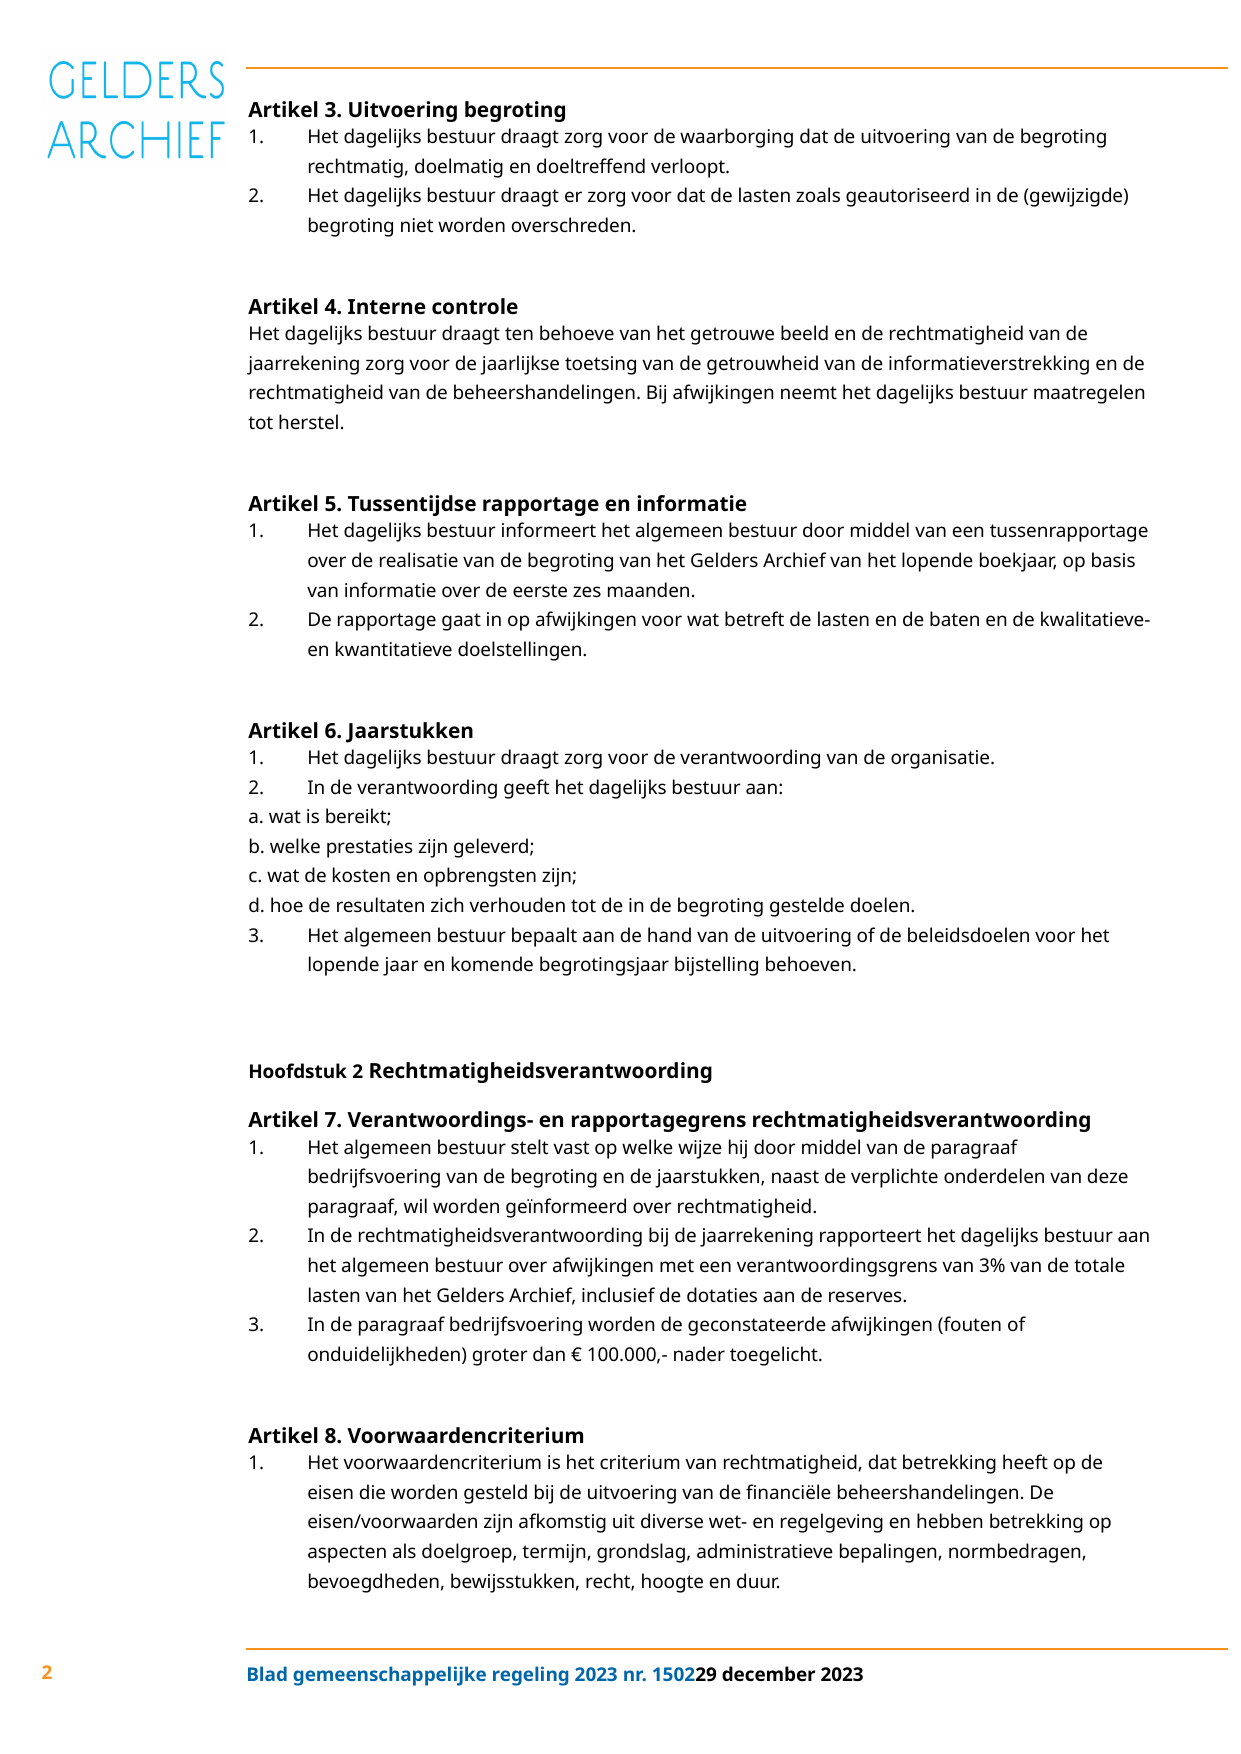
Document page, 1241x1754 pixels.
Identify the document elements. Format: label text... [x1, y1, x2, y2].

text Artikel 3. Uitvoering begroting [248, 95, 1152, 123]
text Hoofdstuk 2 Rechtmatigheidsverantwoording [248, 1056, 1152, 1085]
text Artikel 5. Tussentijdse rapportage en informatie [248, 489, 1152, 518]
list Het dagelijks bestuur draagt zorg voor de verantwoording van de organisatie. [248, 744, 1152, 770]
list Het dagelijks bestuur draagt zorg voor de waarborging dat de uitvoering van de begroting rechtmatig, doelmatig en doeltreffend verloopt. [248, 123, 1152, 178]
list Het algemeen bestuur bepaalt aan de hand van de uitvoering of de beleidsdoelen voor het lopende jaar en komende begrotingsjaar bijstelling behoeven. [248, 922, 1152, 977]
list De rapportage gaat in op afwijkingen voor wat betreft de lasten en de baten en de kwalitatieve- en kwantitatieve doelstellingen. [248, 606, 1152, 662]
text c. wat de kosten en opbrengsten zijn; [248, 863, 1152, 888]
text Artikel 8. Voorwaardencriterium [248, 1421, 1152, 1449]
list Het voorwaardencriterium is het criterium van rechtmatigheid, dat betrekking heeft op de eisen die worden gesteld bij de uitvoering van de financiële beheershandelingen. De eisen/voorwaarden zijn afkomstig uit diverse wet- en regelgeving en hebben betrekking op aspecten als doelgroep, termijn, grondslag, administratieve bepalingen, normbedragen, bevoegdheden, bewijsstukken, recht, hoogte en duur. [248, 1449, 1152, 1593]
text Artikel 4. Interne controle [248, 292, 1152, 320]
list Het algemeen bestuur stelt vast op welke wijze hij door middel van de paragraaf bedrijfsvoering van de begroting en de jaarstukken, naast de verplichte onderdelen van deze paragraaf, wil worden geïnformeerd over rechtmatigheid. [248, 1134, 1152, 1219]
list Het dagelijks bestuur draagt er zorg voor dat de lasten zoals geautoriseerd in de (gewijzigde) begroting niet worden overschreden. [248, 182, 1152, 238]
text d. hoe de resultaten zich verhouden tot de in de begroting gestelde doelen. [248, 892, 1152, 918]
list In de paragraaf bedrijfsvoering worden de geconstateerde afwijkingen (fouten of onduidelijkheden) groter dan € 100.000,- nader toegelicht. [248, 1311, 1152, 1367]
list Het dagelijks bestuur informeert het algemeen bestuur door middel van een tussenrapportage over de realisatie van de begroting van het Gelders Archief van het lopende boekjaar, op basis van informatie over de eerste zes maanden. [248, 518, 1152, 602]
picture [41, 47, 231, 172]
list In de rechtmatigheidsverantwoording bij de jaarrekening rapporteert het dagelijks bestuur aan het algemeen bestuur over afwijkingen met een verantwoordingsgrens van 3% van de totale lasten van het Gelders Archief, inclusief de dotaties aan de reserves. [248, 1223, 1152, 1308]
text a. wat is bereikt; [248, 803, 1152, 829]
text Artikel 7. Verantwoordings- en rapportagegrens rechtmatigheidsverantwoording [248, 1106, 1152, 1134]
text b. welke prestaties zijn geleverd; [248, 833, 1152, 859]
list In de verantwoording geeft het dagelijks bestuur aan: [248, 774, 1152, 800]
text Artikel 6. Jaarstukken [248, 716, 1152, 744]
text Het dagelijks bestuur draagt ten behoeve van het getrouwe beeld en de rechtmatigheid van de jaarrekening zorg voor de jaarlijkse toetsing van de getrouwheid van de informatieverstrekking en de rechtmatigheid van de beheershandelingen. Bij afwijkingen neemt het dagelijks bestuur maatregelen tot herstel. [248, 320, 1152, 435]
